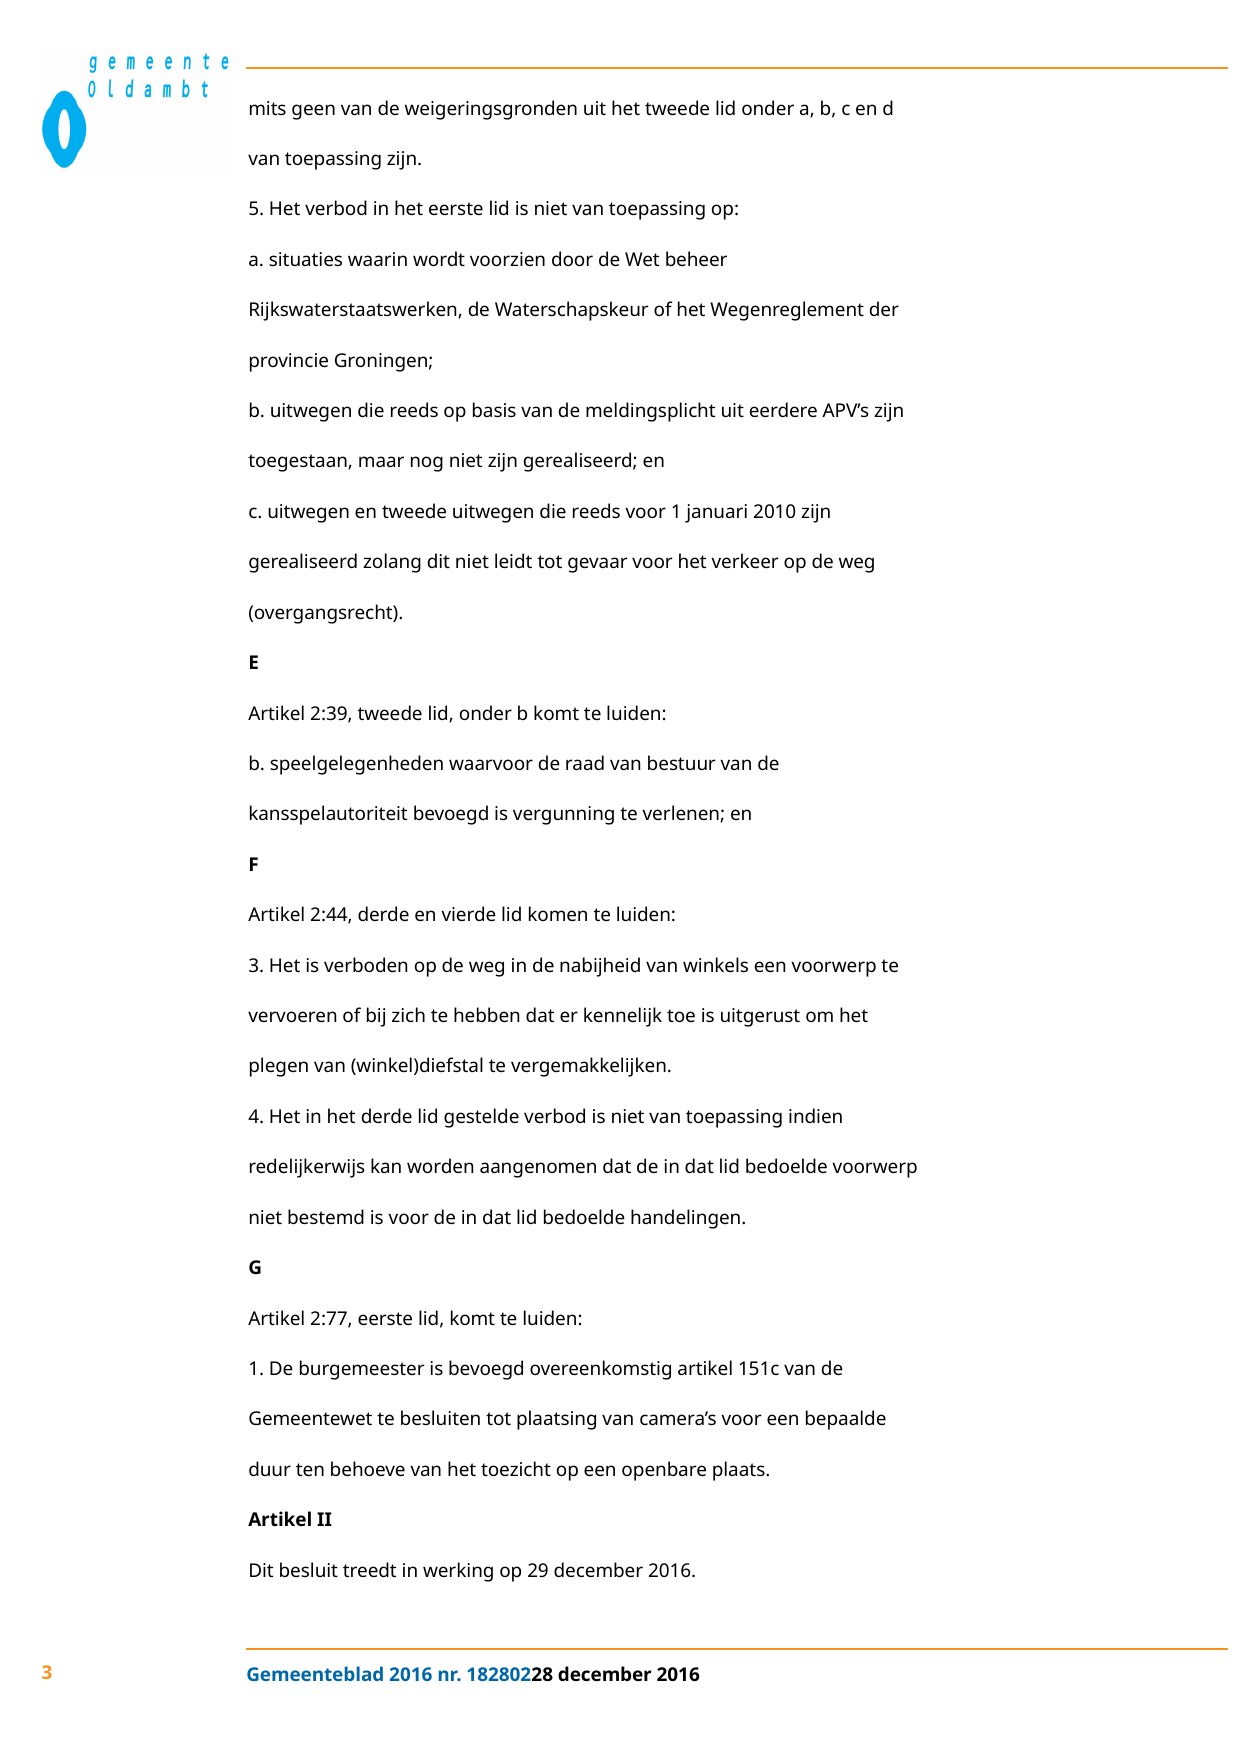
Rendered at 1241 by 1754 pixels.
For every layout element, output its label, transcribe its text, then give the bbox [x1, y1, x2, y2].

text a. situaties waarin wordt voorzien door de Wet beheer [248, 246, 1152, 272]
text Artikel 2:77, eerste lid, komt te luiden: [248, 1305, 1152, 1331]
text E [248, 649, 1152, 675]
text Rijkswaterstaatswerken, de Waterschapskeur of het Wegenreglement der [248, 296, 1152, 322]
text kansspelautoriteit bevoegd is vergunning te verlenen; en [248, 801, 1152, 826]
text 4. Het in het derde lid gestelde verbod is niet van toepassing indien [248, 1103, 1152, 1129]
text Gemeentewet te besluiten tot plaatsing van camera’s voor een bepaalde [248, 1406, 1152, 1431]
text gerealiseerd zolang dit niet leidt tot gevaar voor het verkeer op de weg [248, 548, 1152, 574]
text c. uitwegen en tweede uitwegen die reeds voor 1 januari 2010 zijn [248, 498, 1152, 524]
text 1. De burgemeester is bevoegd overeenkomstig artikel 151c van de [248, 1355, 1152, 1381]
text b. speelgelegenheden waarvoor de raad van bestuur van de [248, 750, 1152, 776]
text Artikel II [248, 1506, 1152, 1532]
text b. uitwegen die reeds op basis van de meldingsplicht uit eerdere APV’s zijn [248, 397, 1152, 423]
text (overgangsrecht). [248, 599, 1152, 625]
text Dit besluit treedt in werking op 29 december 2016. [248, 1557, 1152, 1583]
text plegen van (winkel)diefstal te vergemakkelijken. [248, 1053, 1152, 1078]
text 5. Het verbod in het eerste lid is niet van toepassing op: [248, 196, 1152, 221]
text van toepassing zijn. [248, 145, 1152, 171]
text F [248, 851, 1152, 877]
text niet bestemd is voor de in dat lid bedoelde handelingen. [248, 1204, 1152, 1230]
picture [41, 47, 231, 172]
text mits geen van de weigeringsgronden uit het tweede lid onder a, b, c en d [248, 95, 1152, 121]
text redelijkerwijs kan worden aangenomen dat de in dat lid bedoelde voorwerp [248, 1153, 1152, 1179]
text Artikel 2:44, derde en vierde lid komen te luiden: [248, 901, 1152, 927]
text G [248, 1254, 1152, 1280]
text vervoeren of bij zich te hebben dat er kennelijk toe is uitgerust om het [248, 1002, 1152, 1028]
text toegestaan, maar nog niet zijn gerealiseerd; en [248, 448, 1152, 473]
text 3. Het is verboden op de weg in de nabijheid van winkels een voorwerp te [248, 952, 1152, 978]
text provincie Groningen; [248, 347, 1152, 373]
text duur ten behoeve van het toezicht op een openbare plaats. [248, 1456, 1152, 1482]
text Artikel 2:39, tweede lid, onder b komt te luiden: [248, 700, 1152, 726]
